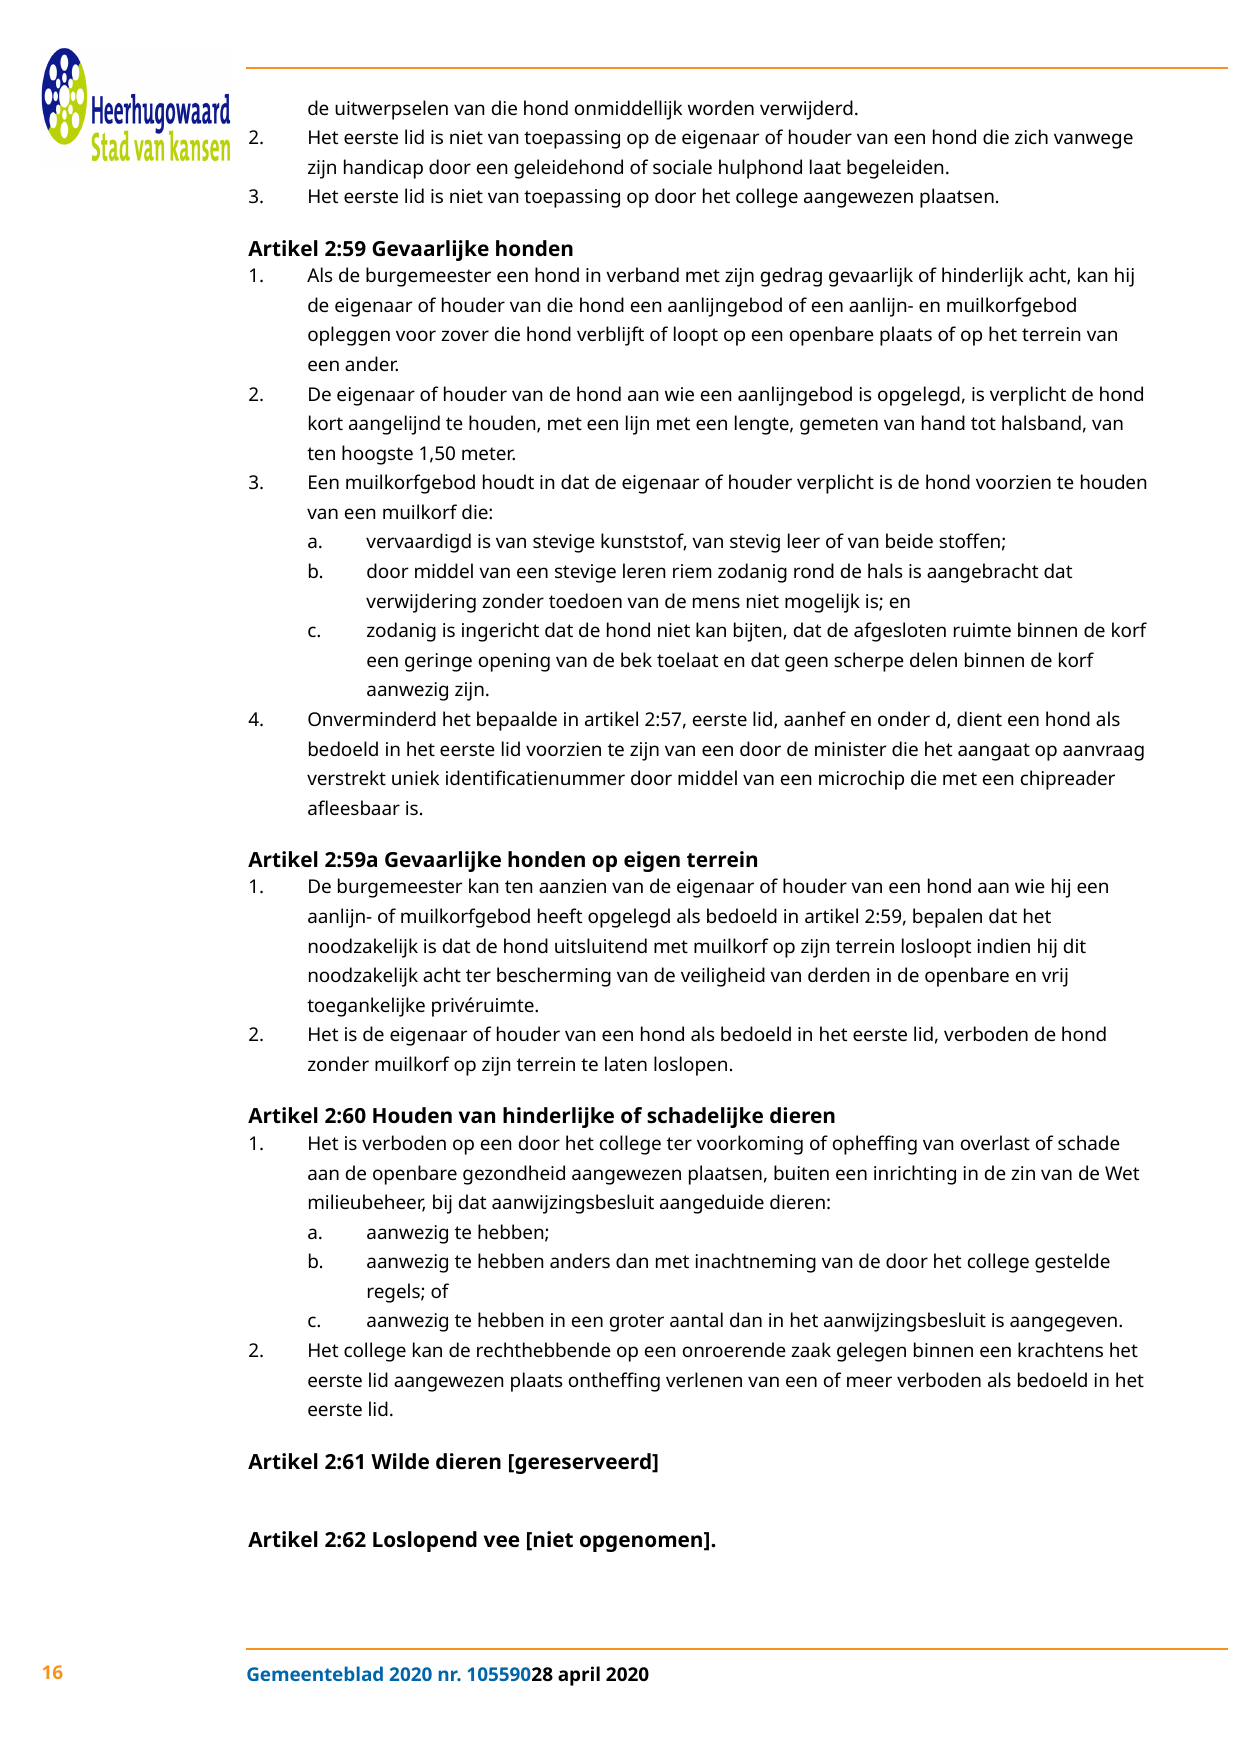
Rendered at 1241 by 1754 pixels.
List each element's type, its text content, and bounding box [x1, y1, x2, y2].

list Onverminderd het bepaalde in artikel 2:57, eerste lid, aanhef en onder d, dient een hond als bedoeld in het eerste lid voorzien te zijn van een door de minister die het aangaat op aanvraag verstrekt uniek identificatienummer door middel van een microchip die met een chipreader afleesbaar is. [248, 706, 1152, 821]
list Het is de eigenaar of houder van een hond als bedoeld in het eerste lid, verboden de hond zonder muilkorf op zijn terrein te laten loslopen. [248, 1022, 1152, 1077]
list De burgemeester kan ten aanzien van de eigenaar of houder van een hond aan wie hij een aanlijn- of muilkorfgebod heeft opgelegd als bedoeld in artikel 2:59, bepalen dat het noodzakelijk is dat de hond uitsluitend met muilkorf op zijn terrein losloopt indien hij dit noodzakelijk acht ter bescherming van de veiligheid van derden in de openbare en vrij toegankelijke privéruimte. [248, 874, 1152, 1018]
list aanwezig te hebben; [307, 1219, 1152, 1244]
list Het eerste lid is niet van toepassing op de eigenaar of houder van een hond die zich vanwege zijn handicap door een geleidehond of sociale hulphond laat begeleiden. [248, 124, 1152, 180]
list aanwezig te hebben anders dan met inachtneming van de door het college gestelde regels; of [307, 1248, 1152, 1304]
list Het eerste lid is niet van toepassing op door het college aangewezen plaatsen. [248, 183, 1152, 209]
list aanwezig te hebben in een groter aantal dan in het aanwijzingsbesluit is aangegeven. [307, 1308, 1152, 1333]
text Artikel 2:59a Gevaarlijke honden op eigen terrein [248, 845, 1152, 874]
list Als de burgemeester een hond in verband met zijn gedrag gevaarlijk of hinderlijk acht, kan hij de eigenaar of houder van die hond een aanlijngebod of een aanlijn- en muilkorfgebod opleggen voor zover die hond verblijft of loopt op een openbare plaats of op het terrein van een ander. [248, 262, 1152, 377]
list vervaardigd is van stevige kunststof, van stevig leer of van beide stoffen; [307, 529, 1152, 554]
list door middel van een stevige leren riem zodanig rond de hals is aangebracht dat verwijdering zonder toedoen van de mens niet mogelijk is; en [307, 558, 1152, 613]
text Artikel 2:59 Gevaarlijke honden [248, 234, 1152, 262]
picture [41, 47, 231, 172]
list Het is verboden op een door het college ter voorkoming of opheffing van overlast of schade aan de openbare gezondheid aangewezen plaatsen, buiten een inrichting in de zin van de Wet milieubeheer, bij dat aanwijzingsbesluit aangeduide dieren: [248, 1130, 1152, 1215]
list Een muilkorfgebod houdt in dat de eigenaar of houder verplicht is de hond voorzien te houden van een muilkorf die: [248, 469, 1152, 525]
list de uitwerpselen van die hond onmiddellijk worden verwijderd. [248, 95, 1152, 121]
list Het college kan de rechthebbende op een onroerende zaak gelegen binnen een krachtens het eerste lid aangewezen plaats ontheffing verlenen van een of meer verboden als bedoeld in het eerste lid. [248, 1337, 1152, 1422]
list De eigenaar of houder van de hond aan wie een aanlijngebod is opgelegd, is verplicht de hond kort aangelijnd te houden, met een lijn met een lengte, gemeten van hand tot halsband, van ten hoogste 1,50 meter. [248, 381, 1152, 466]
text Artikel 2:60 Houden van hinderlijke of schadelijke dieren [248, 1102, 1152, 1130]
list zodanig is ingericht dat de hond niet kan bijten, dat de afgesloten ruimte binnen de korf een geringe opening van de bek toelaat en dat geen scherpe delen binnen de korf aanwezig zijn. [307, 617, 1152, 702]
text Artikel 2:62 Loslopend vee [niet opgenomen]. [248, 1526, 1152, 1554]
text Artikel 2:61 Wilde dieren [gereserveerd] [248, 1447, 1152, 1475]
